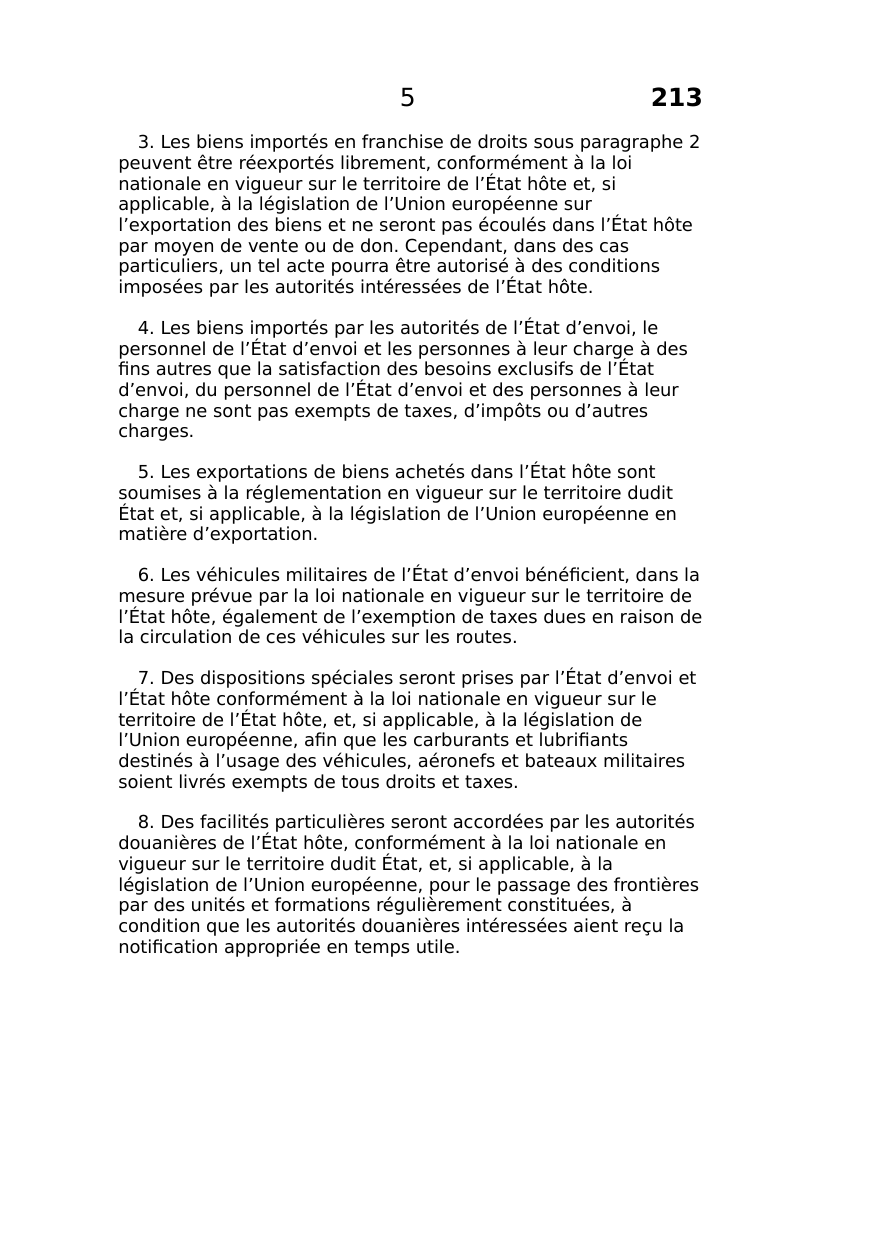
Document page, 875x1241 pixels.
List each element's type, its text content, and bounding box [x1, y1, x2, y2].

text 8. Des facilités particulières seront accordées par les autorités douanières de l’État hôte, conformément à la loi nationale en vigueur sur le territoire dudit État, et, si applicable, à la législation de l’Union européenne, pour le passage des frontières par des unités et formations régulièrement constituées, à condition que les autorités douanières intéressées aient reçu la notification appropriée en temps utile. [118, 812, 703, 957]
text 3. Les biens importés en franchise de droits sous paragraphe 2 peuvent être réexportés librement, conformément à la loi nationale en vigueur sur le territoire de l’État hôte et, si applicable, à la législation de l’Union européenne sur l’exportation des biens et ne seront pas écoulés dans l’État hôte par moyen de vente ou de don. Cependant, dans des cas particuliers, un tel acte pourra être autorisé à des conditions imposées par les autorités intéressées de l’État hôte. [118, 132, 703, 298]
text 4. Les biens importés par les autorités de l’État d’envoi, le personnel de l’État d’envoi et les personnes à leur charge à des fins autres que la satisfaction des besoins exclusifs de l’État d’envoi, du personnel de l’État d’envoi et des personnes à leur charge ne sont pas exempts de taxes, d’impôts ou d’autres charges. [118, 318, 703, 442]
text 5. Les exportations de biens achetés dans l’État hôte sont soumises à la réglementation en vigueur sur le territoire dudit État et, si applicable, à la législation de l’Union européenne en matière d’exportation. [118, 462, 703, 545]
text 7. Des dispositions spéciales seront prises par l’État d’envoi et l’État hôte conformément à la loi nationale en vigueur sur le territoire de l’État hôte, et, si applicable, à la législation de l’Union européenne, afin que les carburants et lubrifiants destinés à l’usage des véhicules, aéronefs et bateaux militaires soient livrés exempts de tous droits et taxes. [118, 668, 703, 792]
text 6. Les véhicules militaires de l’État d’envoi bénéficient, dans la mesure prévue par la loi nationale en vigueur sur le territoire de l’État hôte, également de l’exemption de taxes dues en raison de la circulation de ces véhicules sur les routes. [118, 565, 703, 648]
